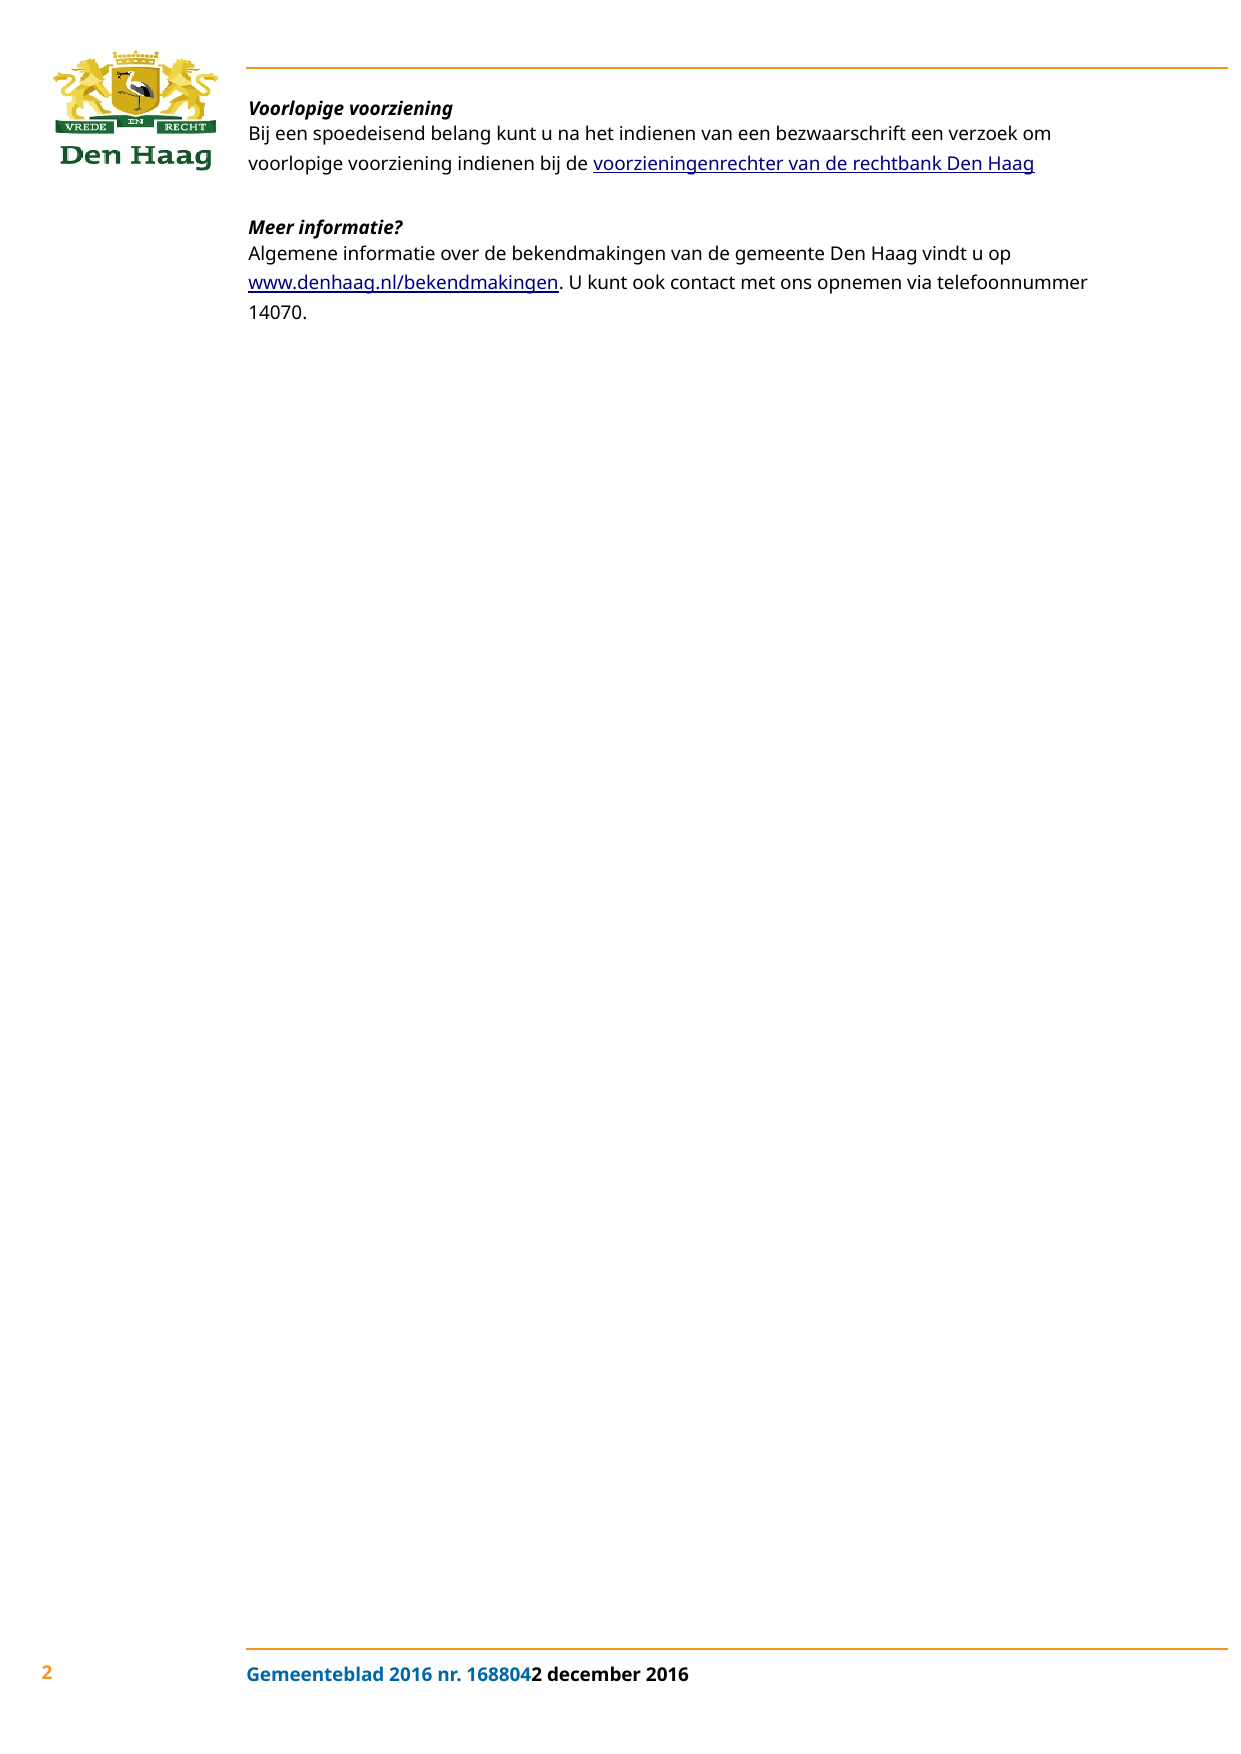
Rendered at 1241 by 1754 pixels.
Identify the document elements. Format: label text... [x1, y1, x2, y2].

text Voorlopige voorziening [248, 95, 1152, 121]
text Algemene informatie over de bekendmakingen van de gemeente Den Haag vindt u op www.denhaag.nl/bekendmakingen. U kunt ook contact met ons opnemen via telefoonnummer 14070. [248, 240, 1152, 325]
picture [41, 47, 231, 172]
text Bij een spoedeisend belang kunt u na het indienen van een bezwaarschrift een verzoek om voorlopige voorziening indienen bij de voorzieningenrechter van de rechtbank Den Haag [248, 121, 1152, 176]
text Meer informatie? [248, 214, 1152, 240]
